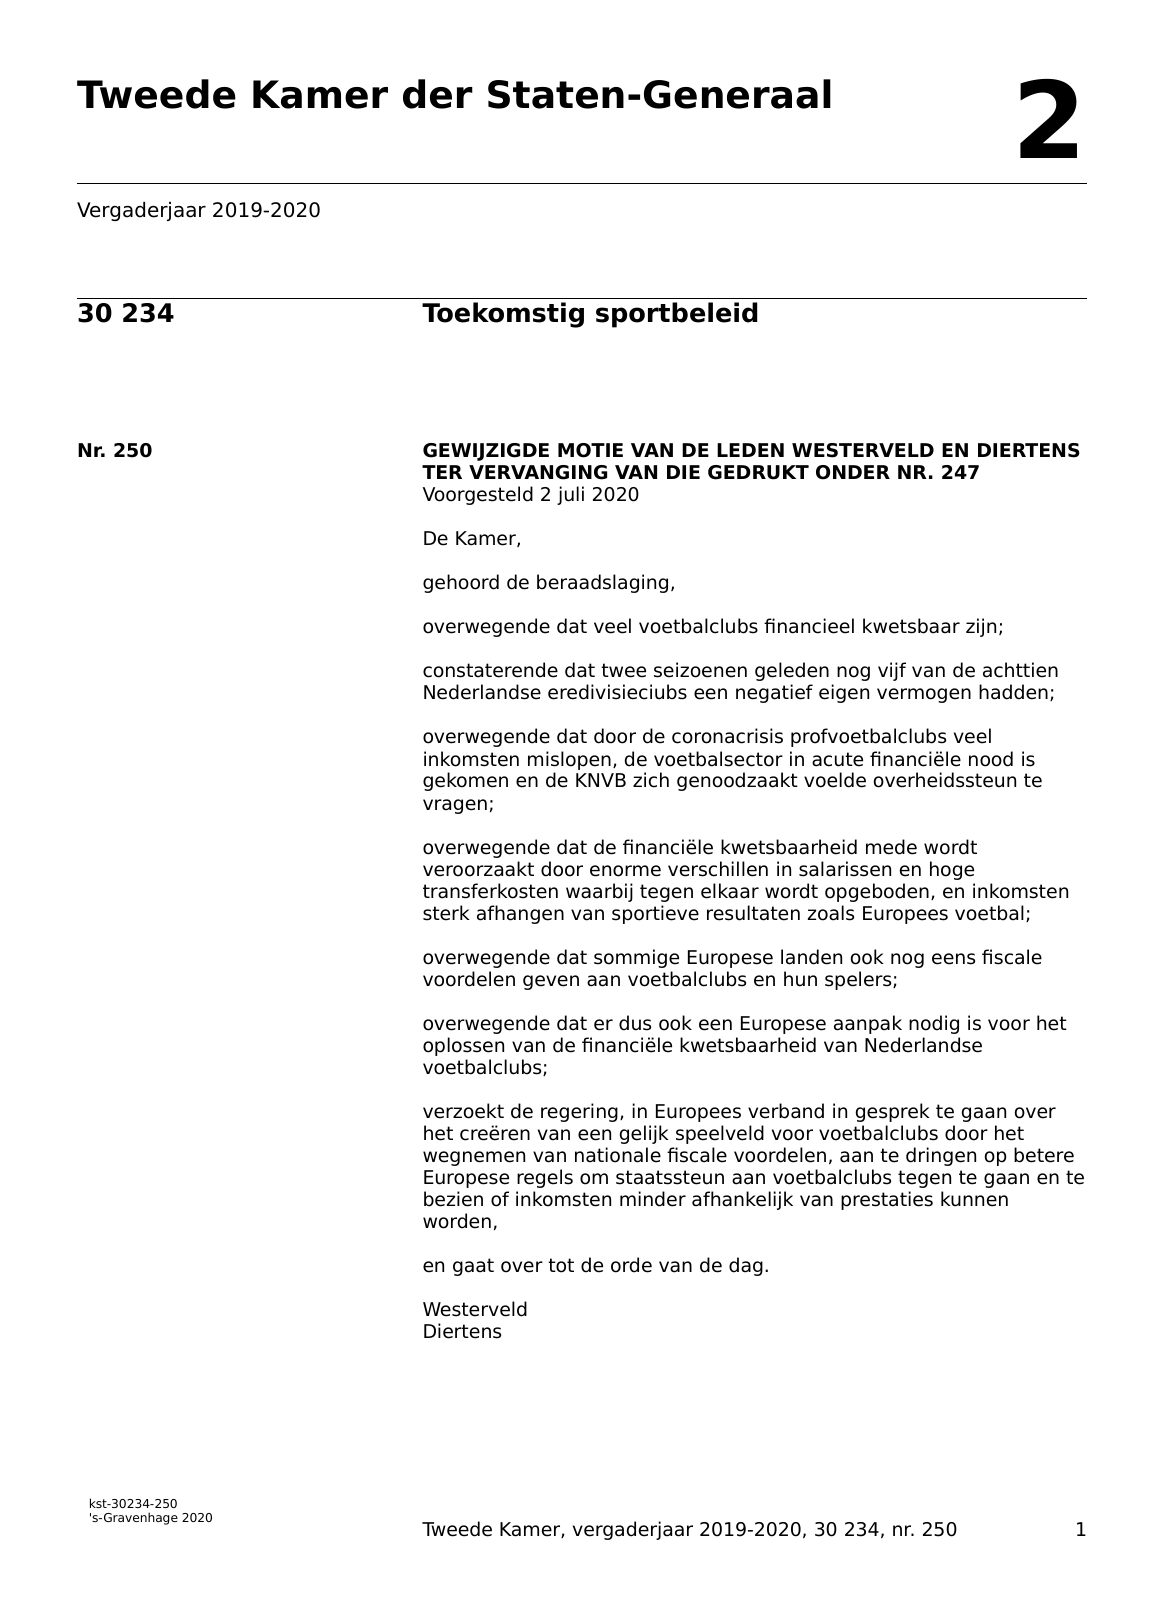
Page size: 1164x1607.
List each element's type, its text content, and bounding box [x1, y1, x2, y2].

text Voorgesteld 2 juli 2020 [422, 484, 1087, 506]
text overwegende dat veel voetbalclubs financieel kwetsbaar zijn; [422, 616, 1087, 638]
text 's-Gravenhage 2020 [88, 1511, 323, 1525]
table_header 2 [886, 59, 1087, 183]
text overwegende dat sommige Europese landen ook nog eens fiscale voordelen geven aan voetbalclubs en hun spelers; [422, 947, 1087, 991]
text Diertens [422, 1321, 1087, 1343]
table_cell Vergaderjaar 2019-2020 [77, 184, 1087, 298]
text gehoord de beraadslaging, [422, 572, 1087, 594]
table_header Tweede Kamer der Staten-Generaal [77, 59, 886, 183]
subtitle 30 234 Toekomstig sportbeleid [77, 299, 1087, 329]
text en gaat over tot de orde van de dag. [422, 1255, 1087, 1277]
text De Kamer, [422, 528, 1087, 550]
text constaterende dat twee seizoenen geleden nog vijf van de achttien Nederlandse eredivisieciubs een negatief eigen vermogen hadden; [422, 660, 1087, 704]
text overwegende dat er dus ook een Europese aanpak nodig is voor het oplossen van de financiële kwetsbaarheid van Nederlandse voetbalclubs; [422, 1013, 1087, 1079]
text overwegende dat door de coronacrisis profvoetbalclubs veel inkomsten mislopen, de voetbalsector in acute financiële nood is gekomen en de KNVB zich genoodzaakt voelde overheidssteun te vragen; [422, 726, 1087, 814]
subtitle Nr. 250 GEWIJZIGDE MOTIE VAN DE LEDEN WESTERVELD EN DIERTENS TER VERVANGING VAN DIE GEDRUKT ONDER NR. 247 [77, 440, 1087, 484]
text verzoekt de regering, in Europees verband in gesprek te gaan over het creëren van een gelijk speelveld voor voetbalclubs door het wegnemen van nationale fiscale voordelen, aan te dringen op betere Europese regels om staatssteun aan voetbalclubs tegen te gaan en te bezien of inkomsten minder afhankelijk van prestaties kunnen worden, [422, 1101, 1087, 1233]
text kst-30234-250 [88, 1497, 323, 1511]
text overwegende dat de financiële kwetsbaarheid mede wordt veroorzaakt door enorme verschillen in salarissen en hoge transferkosten waarbij tegen elkaar wordt opgeboden, en inkomsten sterk afhangen van sportieve resultaten zoals Europees voetbal; [422, 837, 1087, 924]
text Westerveld [422, 1299, 1087, 1321]
